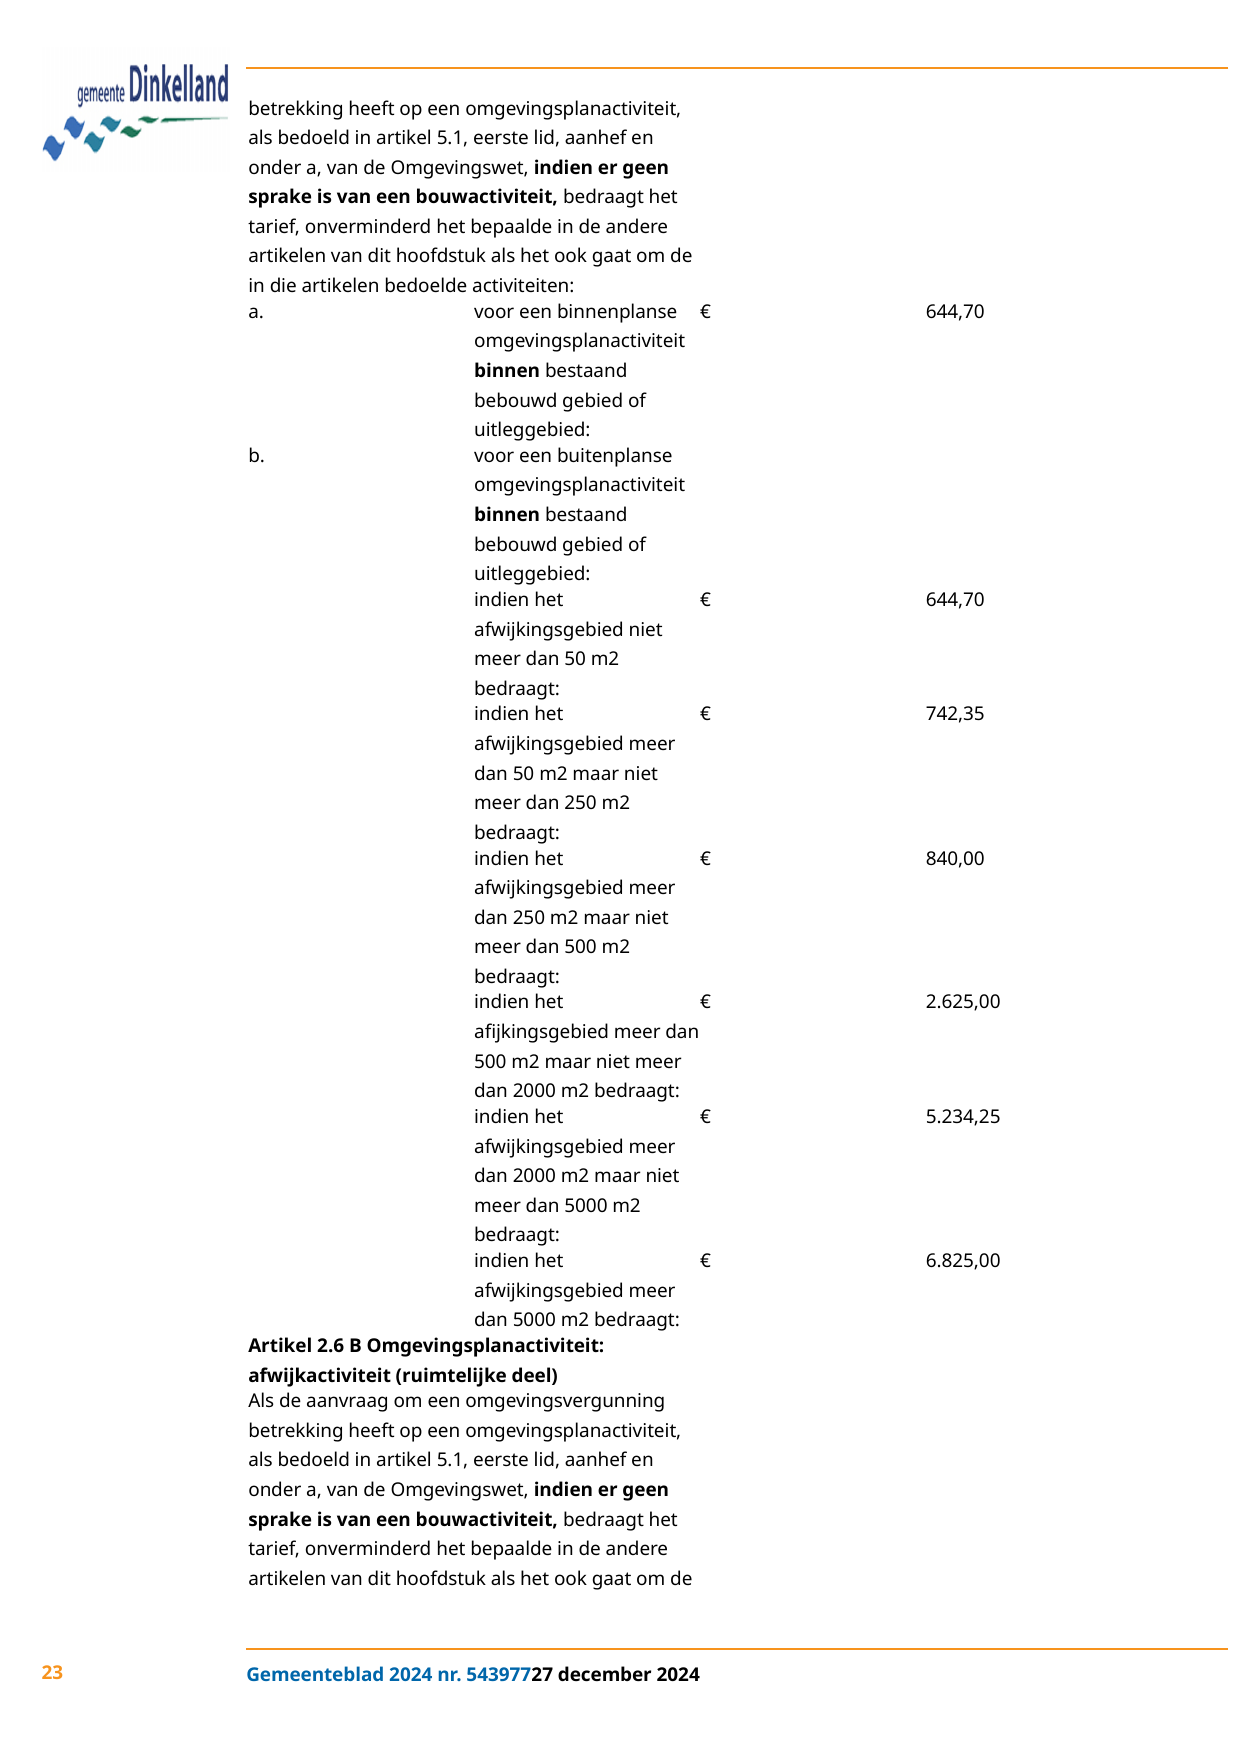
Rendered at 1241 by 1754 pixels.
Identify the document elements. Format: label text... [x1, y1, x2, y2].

table_cell [700, 442, 926, 586]
table_cell 2.625,00 [926, 989, 1152, 1103]
table_cell b. [248, 442, 474, 586]
table_cell [700, 1332, 926, 1387]
table_cell indien het afwijkingsgebied niet meer dan 50 m2 bedraagt: [474, 586, 700, 701]
table_cell € [700, 845, 926, 989]
table_cell 840,00 [926, 845, 1152, 989]
table_cell [248, 1247, 474, 1332]
table_cell € [700, 586, 926, 701]
table_cell [248, 701, 474, 845]
table_cell [248, 1103, 474, 1247]
table_cell 6.825,00 [926, 1247, 1152, 1332]
table_cell voor een buitenplanse omgevingsplanactiviteit binnen bestaand bebouwd gebied of uitleggebied: [474, 442, 700, 586]
table_cell € [700, 298, 926, 442]
table_cell 644,70 [926, 298, 1152, 442]
table_cell 742,35 [926, 701, 1152, 845]
table_cell a. [248, 298, 474, 442]
table_cell € [700, 989, 926, 1103]
table_cell voor een binnenplanse omgevingsplanactiviteit binnen bestaand bebouwd gebied of uitleggebied: [474, 298, 700, 442]
table_cell indien het afwijkingsgebied meer dan 5000 m2 bedraagt: [474, 1247, 700, 1332]
table_cell [926, 1332, 1152, 1387]
table_cell Als de aanvraag om een omgevingsvergunning betrekking heeft op een omgevingsplanactiviteit, als bedoeld in artikel 5.1, eerste lid, aanhef en onder a, van de Omgevingswet, indien er geen sprake is van een bouwactiviteit, bedraagt het tarief, onverminderd het bepaalde in de andere artikelen van dit hoofdstuk als het ook gaat om de [248, 1388, 700, 1591]
table_cell indien het afwijkingsgebied meer dan 2000 m2 maar niet meer dan 5000 m2 bedraagt: [474, 1103, 700, 1247]
table_cell Artikel 2.6 B Omgevingsplanactiviteit: afwijkactiviteit (ruimtelijke deel) [248, 1332, 700, 1387]
table_cell [248, 586, 474, 701]
table_cell [248, 845, 474, 989]
table_cell 644,70 [926, 586, 1152, 701]
table_cell [700, 95, 926, 298]
table_cell indien het afijkingsgebied meer dan 500 m2 maar niet meer dan 2000 m2 bedraagt: [474, 989, 700, 1103]
table_cell indien het afwijkingsgebied meer dan 50 m2 maar niet meer dan 250 m2 bedraagt: [474, 701, 700, 845]
table_cell [926, 95, 1152, 298]
table_cell € [700, 701, 926, 845]
table_cell [926, 1388, 1152, 1591]
table_cell betrekking heeft op een omgevingsplanactiviteit, als bedoeld in artikel 5.1, eerste lid, aanhef en onder a, van de Omgevingswet, indien er geen sprake is van een bouwactiviteit, bedraagt het tarief, onverminderd het bepaalde in de andere artikelen van dit hoofdstuk als het ook gaat om de in die artikelen bedoelde activiteiten: [248, 95, 700, 298]
table_cell [700, 1388, 926, 1591]
table_cell € [700, 1103, 926, 1247]
table_cell 5.234,25 [926, 1103, 1152, 1247]
table_cell [926, 442, 1152, 586]
table_cell € [700, 1247, 926, 1332]
table_cell [248, 989, 474, 1103]
table_cell indien het afwijkingsgebied meer dan 250 m2 maar niet meer dan 500 m2 bedraagt: [474, 845, 700, 989]
picture [41, 47, 231, 172]
